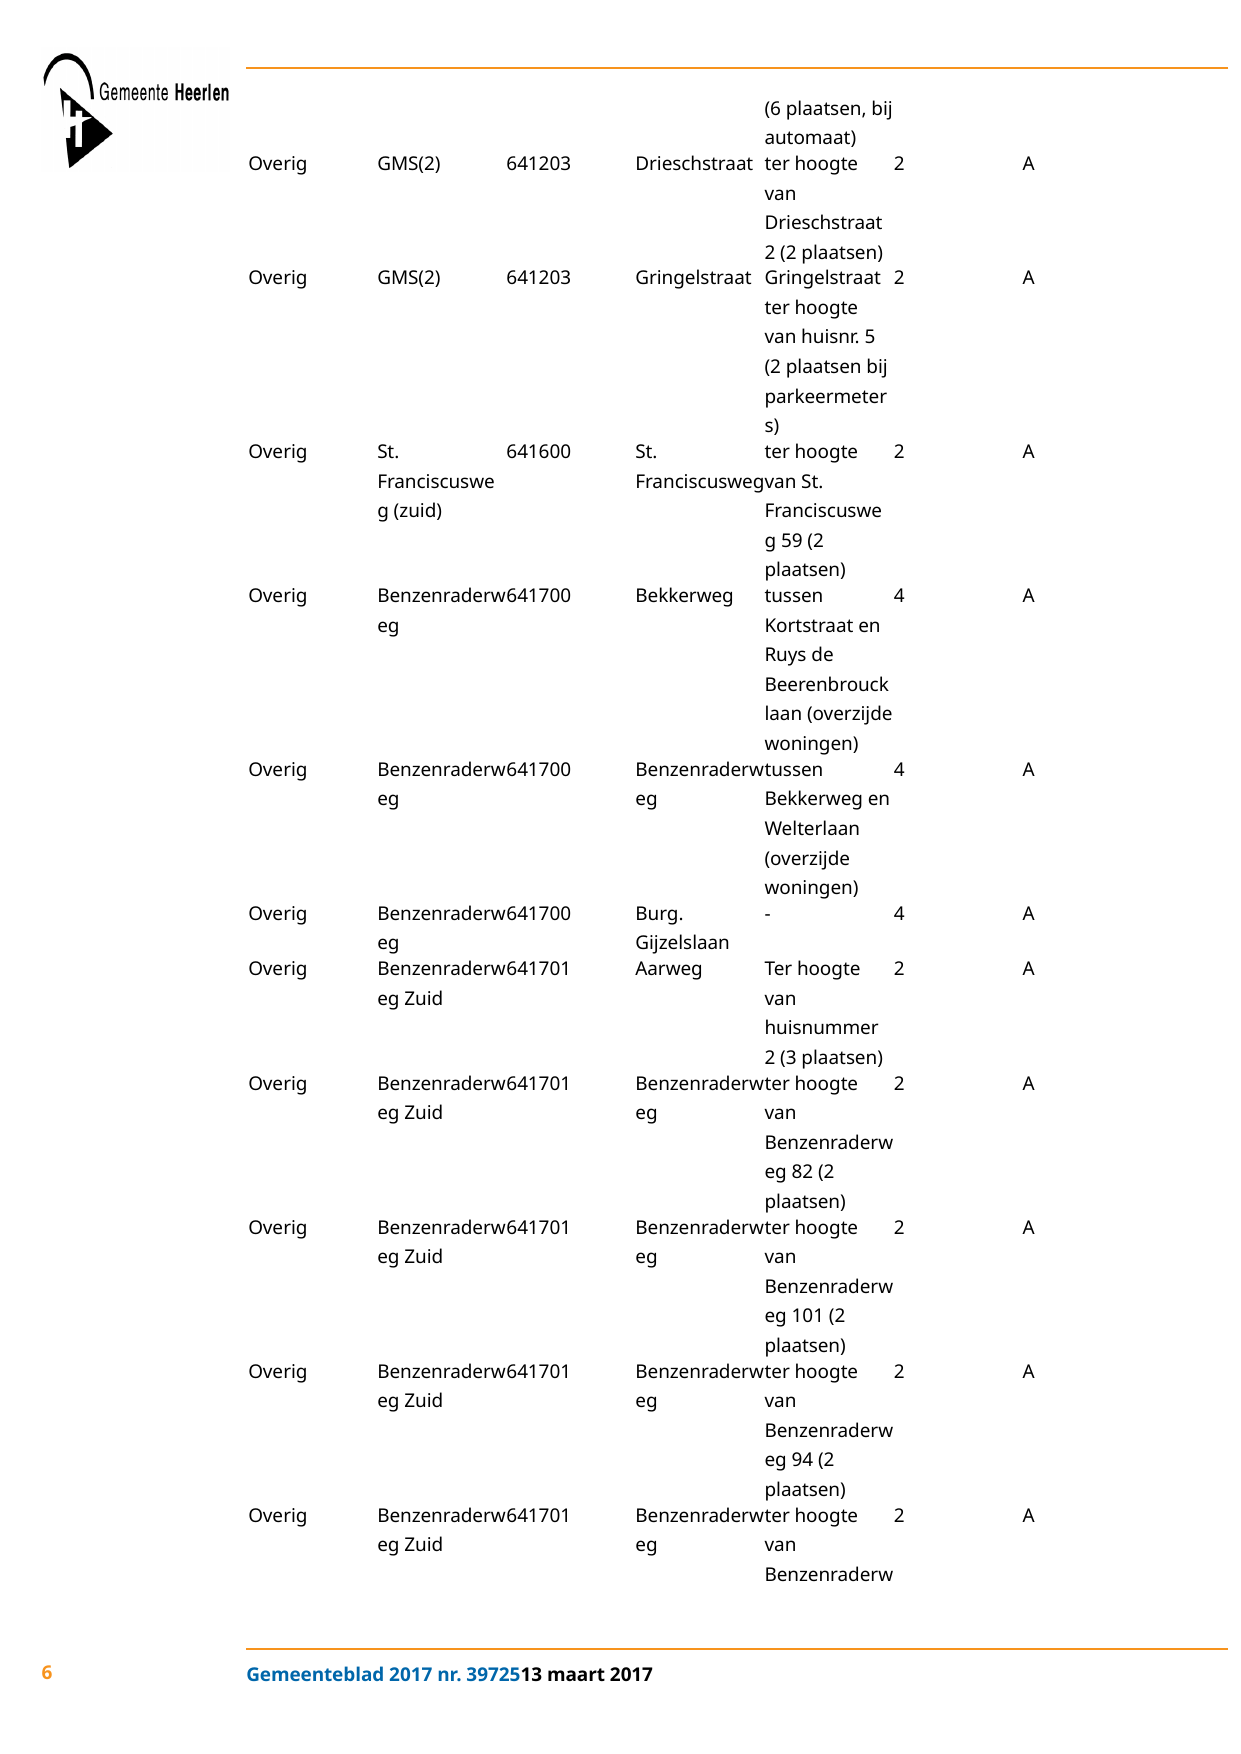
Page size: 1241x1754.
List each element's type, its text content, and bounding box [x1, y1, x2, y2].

table_cell Gringelstraat ter hoogte van huisnr. 5 (2 plaatsen bij parkeermeters) [764, 265, 893, 438]
table_cell Overig [248, 900, 377, 955]
table_cell Benzenraderweg [377, 900, 506, 955]
table_cell 2 [894, 265, 1022, 438]
table_cell A [1023, 582, 1152, 756]
table_cell Benzenraderweg Zuid [377, 955, 506, 1070]
table_cell 641701 [506, 1502, 635, 1587]
table_cell Drieschstraat [635, 150, 764, 264]
table_cell A [1023, 1502, 1152, 1587]
picture [41, 47, 231, 172]
table_cell Overig [248, 756, 377, 900]
table_cell Benzenraderweg [377, 582, 506, 756]
table_cell [506, 95, 635, 150]
table_cell 4 [894, 900, 1022, 955]
table_cell Overig [248, 582, 377, 756]
table_cell Gringelstraat [635, 265, 764, 438]
table_cell ter hoogte van Benzenraderweg 94 (2 plaatsen) [764, 1358, 893, 1502]
table_cell A [1023, 438, 1152, 582]
table_cell St. Franciscusweg (zuid) [377, 438, 506, 582]
table_cell Overig [248, 1070, 377, 1214]
table_cell [894, 95, 1022, 150]
table_cell 2 [894, 1214, 1022, 1358]
table_cell Ter hoogte van huisnummer 2 (3 plaatsen) [764, 955, 893, 1070]
table_cell Benzenraderweg [635, 756, 764, 900]
table_cell Overig [248, 265, 377, 438]
table_cell 641203 [506, 150, 635, 264]
table_cell Overig [248, 438, 377, 582]
table_cell A [1023, 756, 1152, 900]
table_cell Benzenraderweg Zuid [377, 1214, 506, 1358]
table_cell ter hoogte van Benzenraderw [764, 1502, 893, 1587]
table_cell Overig [248, 150, 377, 264]
table_cell Bekkerweg [635, 582, 764, 756]
table_cell GMS(2) [377, 150, 506, 264]
table_cell Benzenraderweg Zuid [377, 1502, 506, 1587]
table_cell 2 [894, 1358, 1022, 1502]
table_cell GMS(2) [377, 265, 506, 438]
table_cell 4 [894, 756, 1022, 900]
table_cell Benzenraderweg [635, 1358, 764, 1502]
table_cell 641701 [506, 1070, 635, 1214]
table_cell [248, 95, 377, 150]
table_cell A [1023, 265, 1152, 438]
table_cell [635, 95, 764, 150]
table_cell ter hoogte van Benzenraderweg 101 (2 plaatsen) [764, 1214, 893, 1358]
table_cell A [1023, 1358, 1152, 1502]
table_cell [1023, 95, 1152, 150]
table_cell A [1023, 150, 1152, 264]
table_cell Overig [248, 1214, 377, 1358]
table_cell 641701 [506, 955, 635, 1070]
table_cell Burg. Gijzelslaan [635, 900, 764, 955]
table_cell 641701 [506, 1214, 635, 1358]
table_cell tussen Bekkerweg en Welterlaan (overzijde woningen) [764, 756, 893, 900]
table_cell 641700 [506, 582, 635, 756]
table_cell Benzenraderweg [377, 756, 506, 900]
table_cell 641600 [506, 438, 635, 582]
table_cell 2 [894, 150, 1022, 264]
table_cell Benzenraderweg Zuid [377, 1070, 506, 1214]
table_cell A [1023, 900, 1152, 955]
table_cell Overig [248, 1358, 377, 1502]
table_cell A [1023, 955, 1152, 1070]
table_cell 2 [894, 1502, 1022, 1587]
table_cell tussen Kortstraat en Ruys de Beerenbroucklaan (overzijde woningen) [764, 582, 893, 756]
table_cell Benzenraderweg [635, 1214, 764, 1358]
table_cell Benzenraderweg [635, 1502, 764, 1587]
table_cell ter hoogte van Benzenraderweg 82 (2 plaatsen) [764, 1070, 893, 1214]
table_cell Aarweg [635, 955, 764, 1070]
table_cell ter hoogte van Drieschstraat 2 (2 plaatsen) [764, 150, 893, 264]
table_cell 2 [894, 1070, 1022, 1214]
table_cell Overig [248, 955, 377, 1070]
table_cell 4 [894, 582, 1022, 756]
table_cell 2 [894, 438, 1022, 582]
table_cell ter hoogte van St. Franciscusweg 59 (2 plaatsen) [764, 438, 893, 582]
table_cell A [1023, 1214, 1152, 1358]
table_cell A [1023, 1070, 1152, 1214]
table_cell 641701 [506, 1358, 635, 1502]
table_cell 641700 [506, 900, 635, 955]
table_cell Benzenraderweg [635, 1070, 764, 1214]
table_cell St. Franciscusweg [635, 438, 764, 582]
table_cell 2 [894, 955, 1022, 1070]
table_cell (6 plaatsen, bij automaat) [764, 95, 893, 150]
table_cell 641203 [506, 265, 635, 438]
table_cell - [764, 900, 893, 955]
table_cell 641700 [506, 756, 635, 900]
table_cell Overig [248, 1502, 377, 1587]
table_cell [377, 95, 506, 150]
table_cell Benzenraderweg Zuid [377, 1358, 506, 1502]
